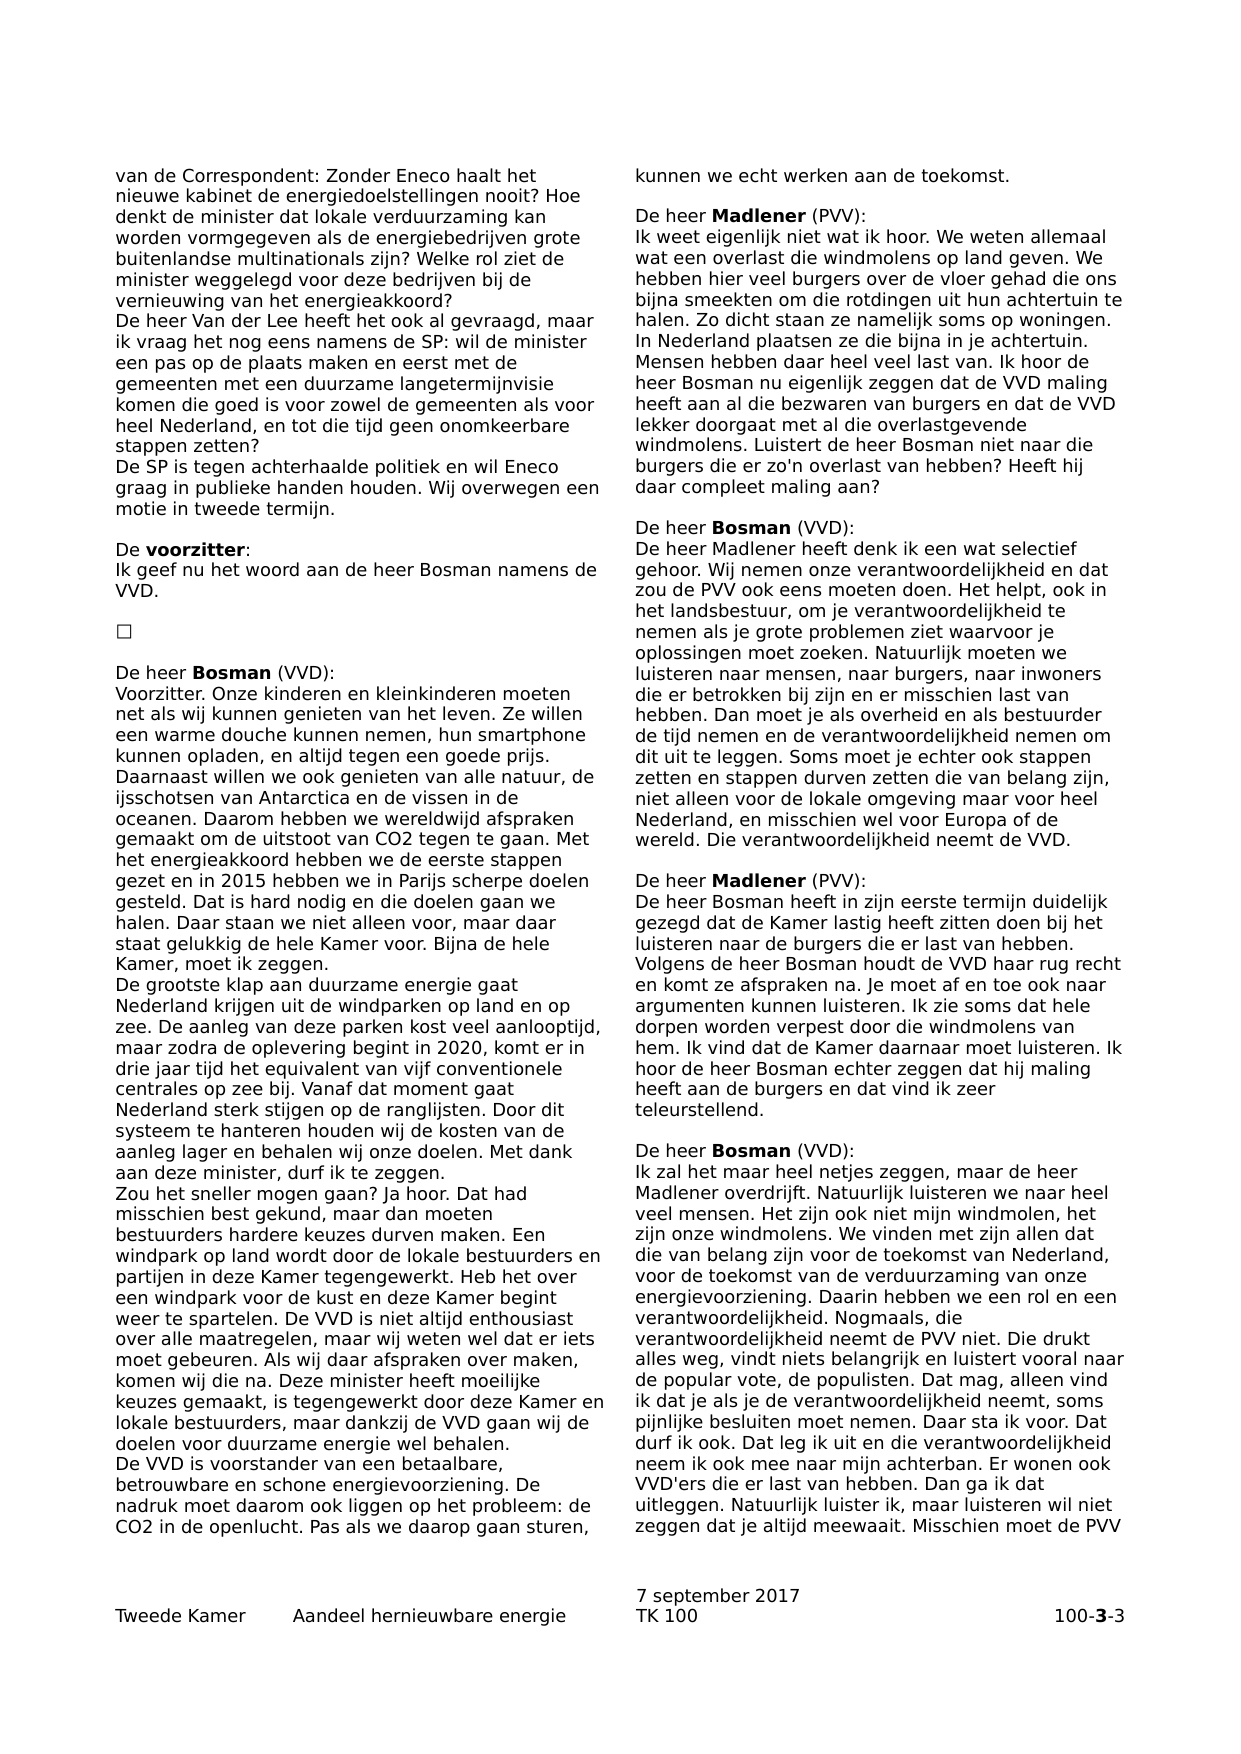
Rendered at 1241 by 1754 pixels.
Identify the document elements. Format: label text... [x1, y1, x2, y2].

text De heer Madlener heeft denk ik een wat selectief gehoor. Wij nemen onze verantwoordelijkheid en dat zou de PVV ook eens moeten doen. Het helpt, ook in het landsbestuur, om je verantwoordelijkheid te nemen als je grote problemen ziet waarvoor je oplossingen moet zoeken. Natuurlijk moeten we luisteren naar mensen, naar burgers, naar inwoners die er betrokken bij zijn en er misschien last van hebben. Dan moet je als overheid en als bestuurder de tijd nemen en de verantwoordelijkheid nemen om dit uit te leggen. Soms moet je echter ook stappen zetten en stappen durven zetten die van belang zijn, niet alleen voor de lokale omgeving maar voor heel Nederland, en misschien wel voor Europa of de wereld. Die verantwoordelijkheid neemt de VVD. [635, 538, 1125, 851]
text De VVD is voorstander van een betaalbare, betrouwbare en schone energievoorziening. De nadruk moet daarom ook liggen op het probleem: de CO2 in de openlucht. Pas als we daarop gaan sturen, [115, 1454, 605, 1537]
text ⬜ [115, 622, 605, 643]
text van de Correspondent: Zonder Eneco haalt het nieuwe kabinet de energiedoelstellingen nooit? Hoe denkt de minister dat lokale verduurzaming kan worden vormgegeven als de energiebedrijven grote buitenlandse multinationals zijn? Welke rol ziet de minister weggelegd voor deze bedrijven bij de vernieuwing van het energieakkoord? [115, 165, 605, 311]
text De heer Madlener (PVV): [635, 206, 1125, 227]
text Ik geef nu het woord aan de heer Bosman namens de VVD. [115, 560, 605, 602]
text Zou het sneller mogen gaan? Ja hoor. Dat had misschien best gekund, maar dan moeten bestuurders hardere keuzes durven maken. Een windpark op land wordt door de lokale bestuurders en partijen in deze Kamer tegengewerkt. Heb het over een windpark voor de kust en deze Kamer begint weer te spartelen. De VVD is niet altijd enthousiast over alle maatregelen, maar wij weten wel dat er iets moet gebeuren. Als wij daar afspraken over maken, komen wij die na. Deze minister heeft moeilijke keuzes gemaakt, is tegengewerkt door deze Kamer en lokale bestuurders, maar dankzij de VVD gaan wij de doelen voor duurzame energie wel behalen. [115, 1183, 605, 1454]
text Ik weet eigenlijk niet wat ik hoor. We weten allemaal wat een overlast die windmolens op land geven. We hebben hier veel burgers over de vloer gehad die ons bijna smeekten om die rotdingen uit hun achtertuin te halen. Zo dicht staan ze namelijk soms op woningen. In Nederland plaatsen ze die bijna in je achtertuin. Mensen hebben daar heel veel last van. Ik hoor de heer Bosman nu eigenlijk zeggen dat de VVD maling heeft aan al die bezwaren van burgers en dat de VVD lekker doorgaat met al die overlastgevende windmolens. Luistert de heer Bosman niet naar die burgers die er zo'n overlast van hebben? Heeft hij daar compleet maling aan? [635, 227, 1125, 498]
text De heer Madlener (PVV): [635, 871, 1125, 892]
text De heer Bosman (VVD): [115, 663, 605, 683]
text De heer Bosman heeft in zijn eerste termijn duidelijk gezegd dat de Kamer lastig heeft zitten doen bij het luisteren naar de burgers die er last van hebben. Volgens de heer Bosman houdt de VVD haar rug recht en komt ze afspraken na. Je moet af en toe ook naar argumenten kunnen luisteren. Ik zie soms dat hele dorpen worden verpest door die windmolens van hem. Ik vind dat de Kamer daarnaar moet luisteren. Ik hoor de heer Bosman echter zeggen dat hij maling heeft aan de burgers en dat vind ik zeer teleurstellend. [635, 892, 1125, 1121]
text kunnen we echt werken aan de toekomst. [635, 165, 1125, 186]
text Voorzitter. Onze kinderen en kleinkinderen moeten net als wij kunnen genieten van het leven. Ze willen een warme douche kunnen nemen, hun smartphone kunnen opladen, en altijd tegen een goede prijs. Daarnaast willen we ook genieten van alle natuur, de ijsschotsen van Antarctica en de vissen in de oceanen. Daarom hebben we wereldwijd afspraken gemaakt om de uitstoot van CO2 tegen te gaan. Met het energieakkoord hebben we de eerste stappen gezet en in 2015 hebben we in Parijs scherpe doelen gesteld. Dat is hard nodig en die doelen gaan we halen. Daar staan we niet alleen voor, maar daar staat gelukkig de hele Kamer voor. Bijna de hele Kamer, moet ik zeggen. [115, 683, 605, 975]
text De voorzitter: [115, 539, 605, 560]
text De SP is tegen achterhaalde politiek en wil Eneco graag in publieke handen houden. Wij overwegen een motie in tweede termijn. [115, 457, 605, 519]
text De heer Bosman (VVD): [635, 518, 1125, 538]
text De heer Bosman (VVD): [635, 1141, 1125, 1162]
text De grootste klap aan duurzame energie gaat Nederland krijgen uit de windparken op land en op zee. De aanleg van deze parken kost veel aanlooptijd, maar zodra de oplevering begint in 2020, komt er in drie jaar tijd het equivalent van vijf conventionele centrales op zee bij. Vanaf dat moment gaat Nederland sterk stijgen op de ranglijsten. Door dit systeem te hanteren houden wij de kosten van de aanleg lager en behalen wij onze doelen. Met dank aan deze minister, durf ik te zeggen. [115, 975, 605, 1183]
text De heer Van der Lee heeft het ook al gevraagd, maar ik vraag het nog eens namens de SP: wil de minister een pas op de plaats maken en eerst met de gemeenten met een duurzame langetermijnvisie komen die goed is voor zowel de gemeenten als voor heel Nederland, en tot die tijd geen onomkeerbare stappen zetten? [115, 311, 605, 457]
text Ik zal het maar heel netjes zeggen, maar de heer Madlener overdrijft. Natuurlijk luisteren we naar heel veel mensen. Het zijn ook niet mijn windmolen, het zijn onze windmolens. We vinden met zijn allen dat die van belang zijn voor de toekomst van Nederland, voor de toekomst van de verduurzaming van onze energievoorziening. Daarin hebben we een rol en een verantwoordelijkheid. Nogmaals, die verantwoordelijkheid neemt de PVV niet. Die drukt alles weg, vindt niets belangrijk en luistert vooral naar de popular vote, de populisten. Dat mag, alleen vind ik dat je als je de verantwoordelijkheid neemt, soms pijnlijke besluiten moet nemen. Daar sta ik voor. Dat durf ik ook. Dat leg ik uit en die verantwoordelijkheid neem ik ook mee naar mijn achterban. Er wonen ook VVD'ers die er last van hebben. Dan ga ik dat uitleggen. Natuurlijk luister ik, maar luisteren wil niet zeggen dat je altijd meewaait. Misschien moet de PVV [635, 1162, 1125, 1537]
